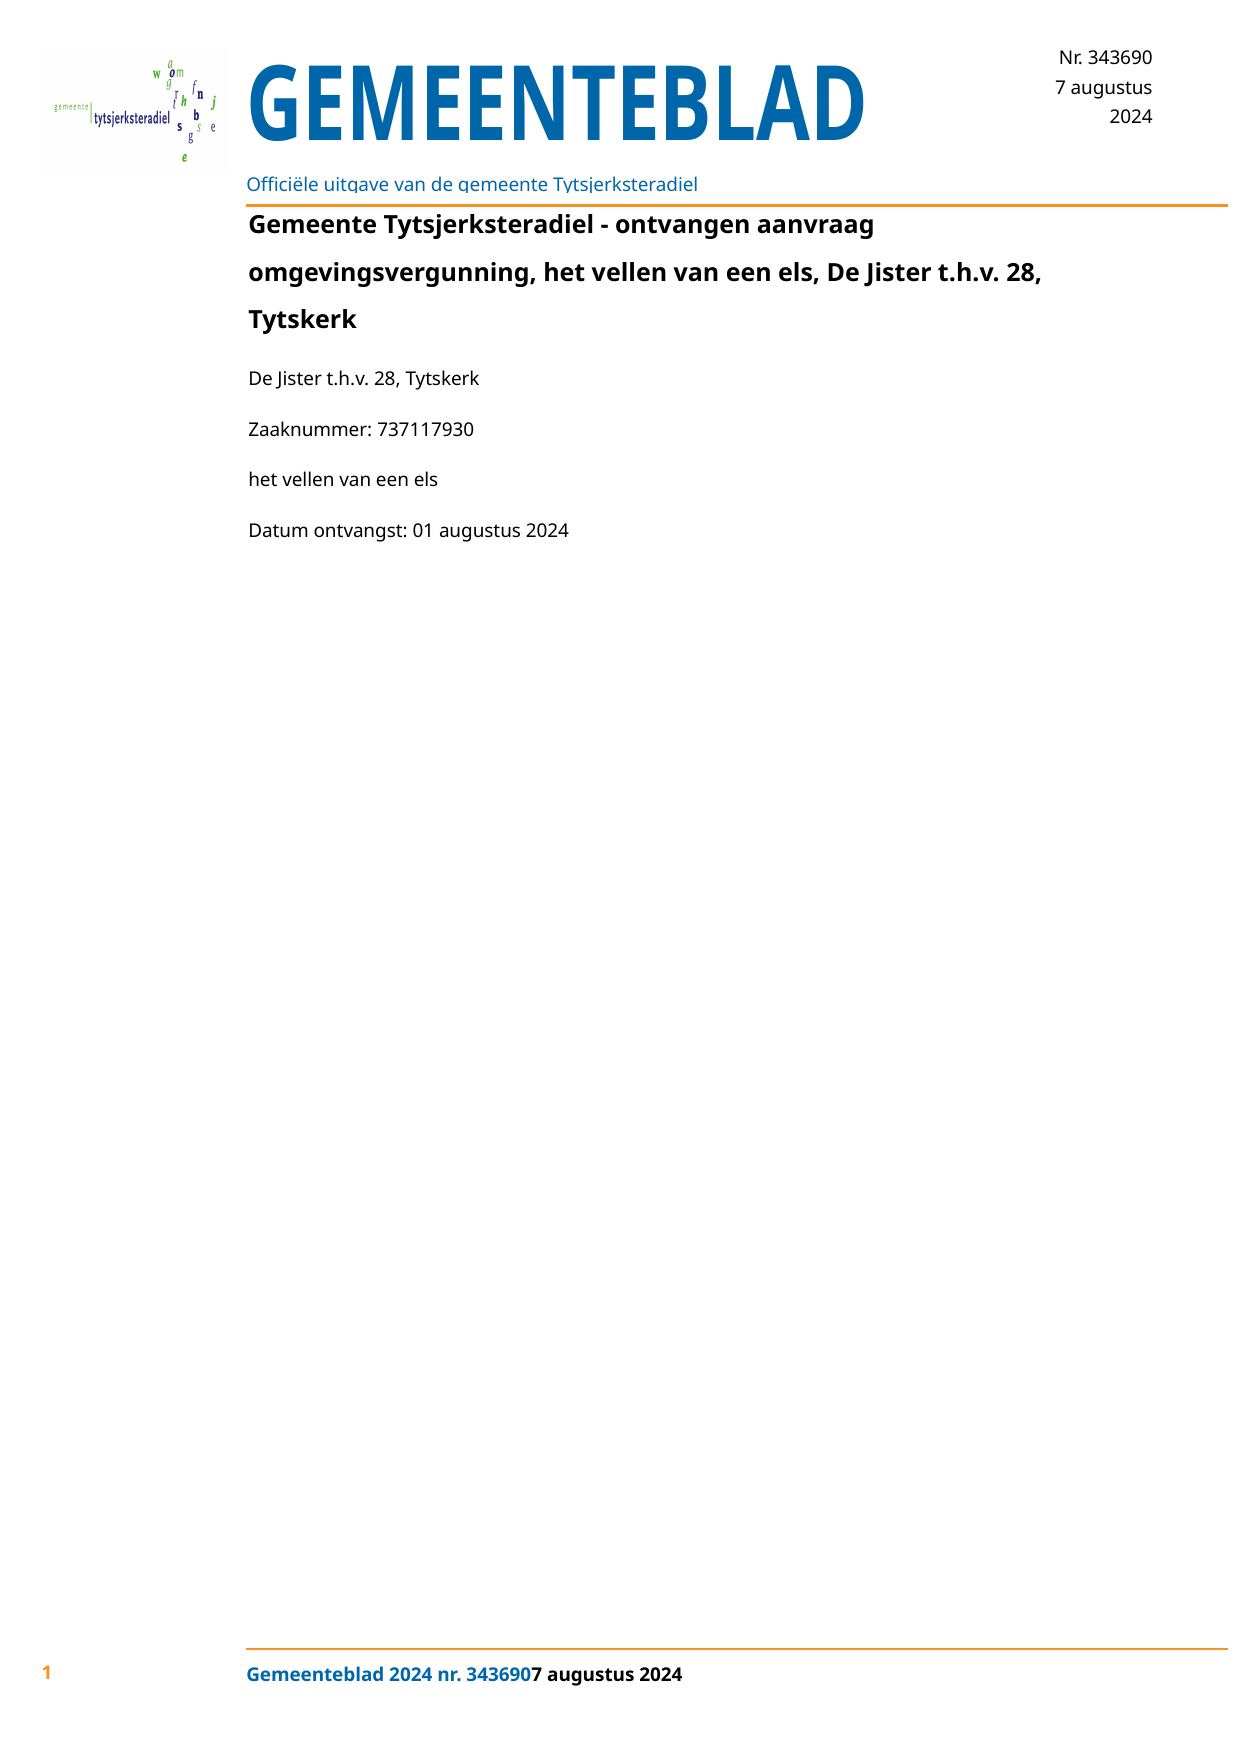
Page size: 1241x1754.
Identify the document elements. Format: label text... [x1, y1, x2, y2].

text Zaaknummer: 737117930 [248, 416, 1152, 442]
text Datum ontvangst: 01 augustus 2024 [248, 517, 1152, 542]
picture [41, 47, 231, 172]
text het vellen van een els [248, 466, 1152, 492]
text De Jister t.h.v. 28, Tytskerk [248, 366, 1152, 391]
text Gemeente Tytsjerksteradiel - ontvangen aanvraag omgevingsvergunning, het vellen van een els, De Jister t.h.v. 28, Tytskerk [248, 207, 1152, 336]
